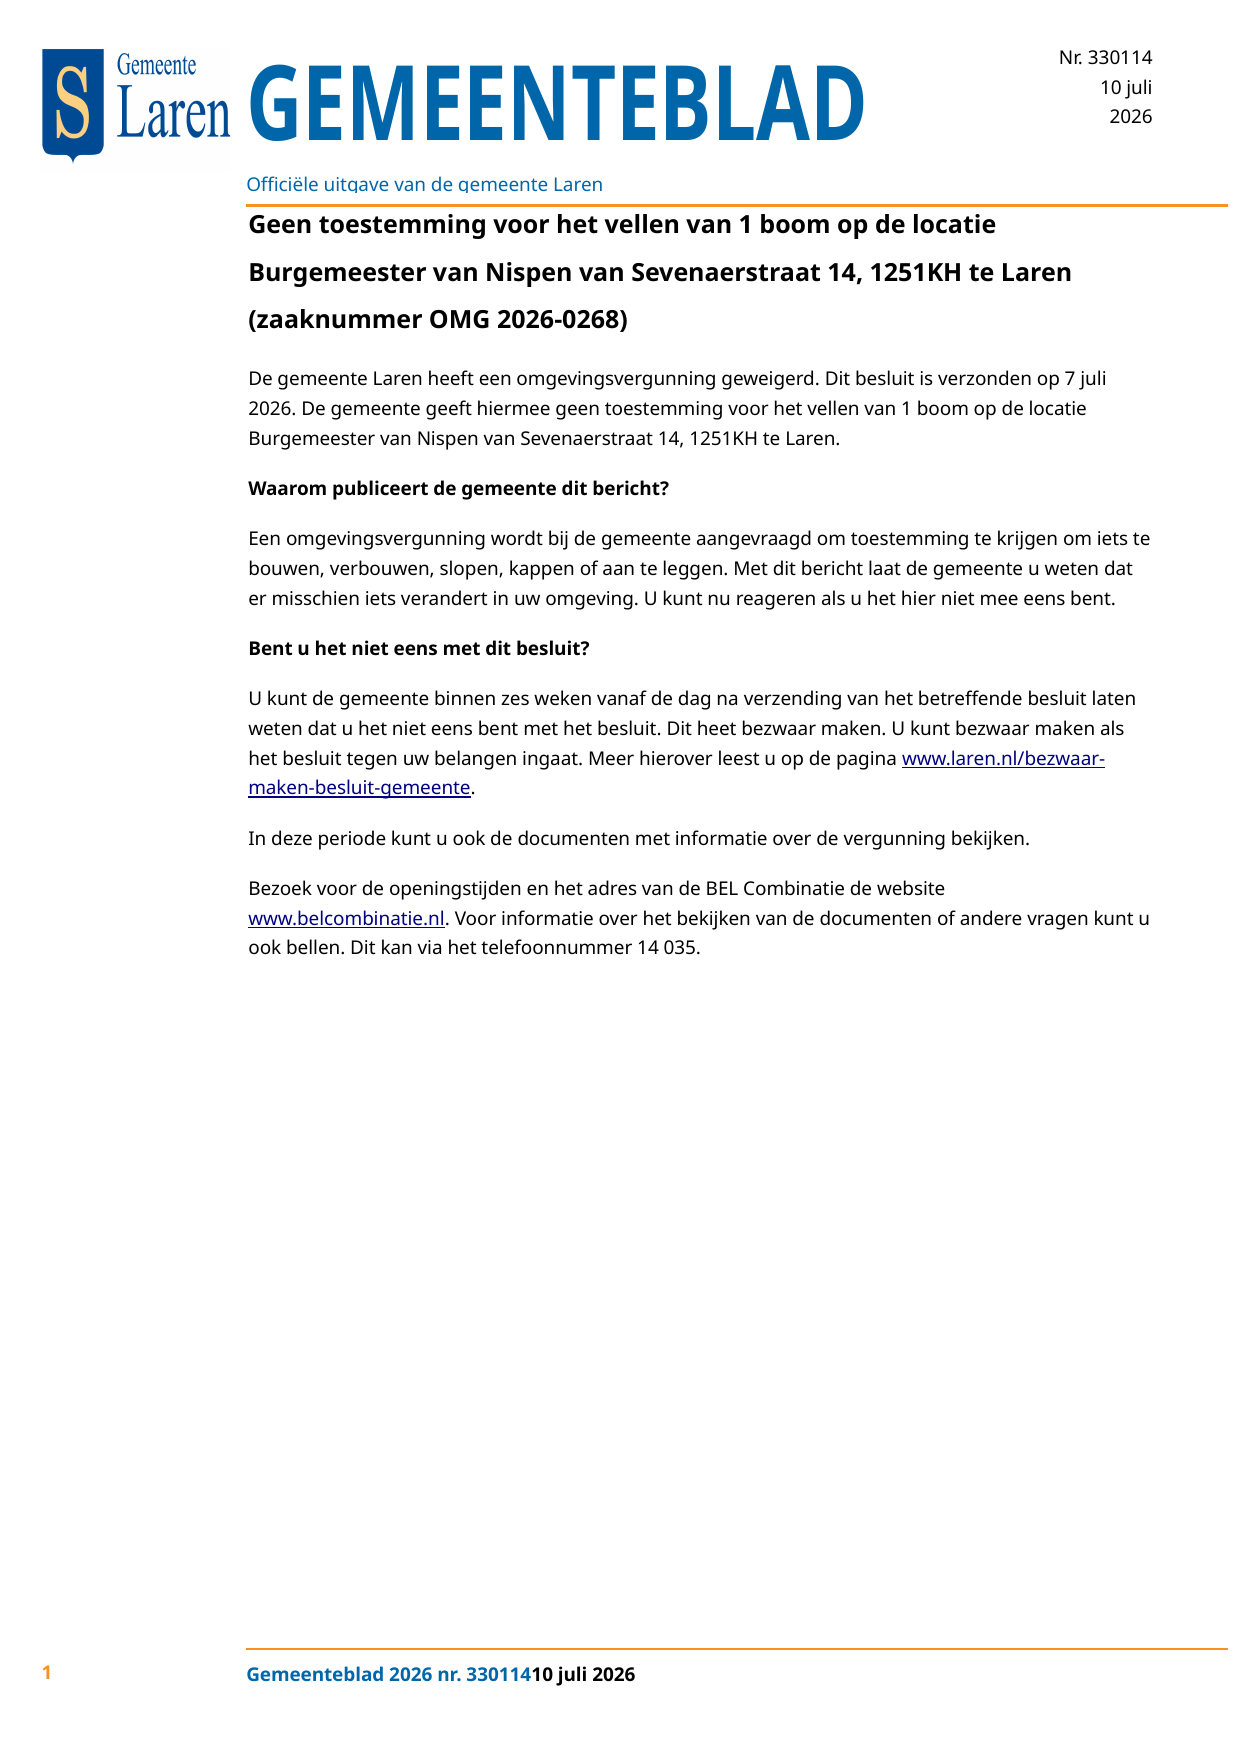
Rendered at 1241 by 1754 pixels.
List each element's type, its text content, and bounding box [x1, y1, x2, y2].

text In deze periode kunt u ook de documenten met informatie over de vergunning bekijken. [248, 825, 1152, 850]
text Waarom publiceert de gemeente dit bericht? [248, 475, 1152, 501]
text Een omgevingsvergunning wordt bij de gemeente aangevraagd om toestemming te krijgen om iets te bouwen, verbouwen, slopen, kappen of aan te leggen. Met dit bericht laat de gemeente u weten dat er misschien iets verandert in uw omgeving. U kunt nu reageren als u het hier niet mee eens bent. [248, 526, 1152, 610]
text Bezoek voor de openingstijden en het adres van de BEL Combinatie de website www.belcombinatie.nl. Voor informatie over het bekijken van de documenten of andere vragen kunt u ook bellen. Dit kan via het telefoonnummer 14 035. [248, 875, 1152, 960]
text Geen toestemming voor het vellen van 1 boom op de locatie Burgemeester van Nispen van Sevenaerstraat 14, 1251KH te Laren (zaaknummer OMG 2026-0268) [248, 207, 1152, 336]
text U kunt de gemeente binnen zes weken vanaf de dag na verzending van het betreffende besluit laten weten dat u het niet eens bent met het besluit. Dit heet bezwaar maken. U kunt bezwaar maken als het besluit tegen uw belangen ingaat. Meer hierover leest u op de pagina www.laren.nl/bezwaar-maken-besluit-gemeente. [248, 686, 1152, 800]
text Bent u het niet eens met dit besluit? [248, 635, 1152, 661]
picture [41, 47, 231, 172]
text De gemeente Laren heeft een omgevingsvergunning geweigerd. Dit besluit is verzonden op 7 juli 2026. De gemeente geeft hiermee geen toestemming voor het vellen van 1 boom op de locatie Burgemeester van Nispen van Sevenaerstraat 14, 1251KH te Laren. [248, 366, 1152, 450]
